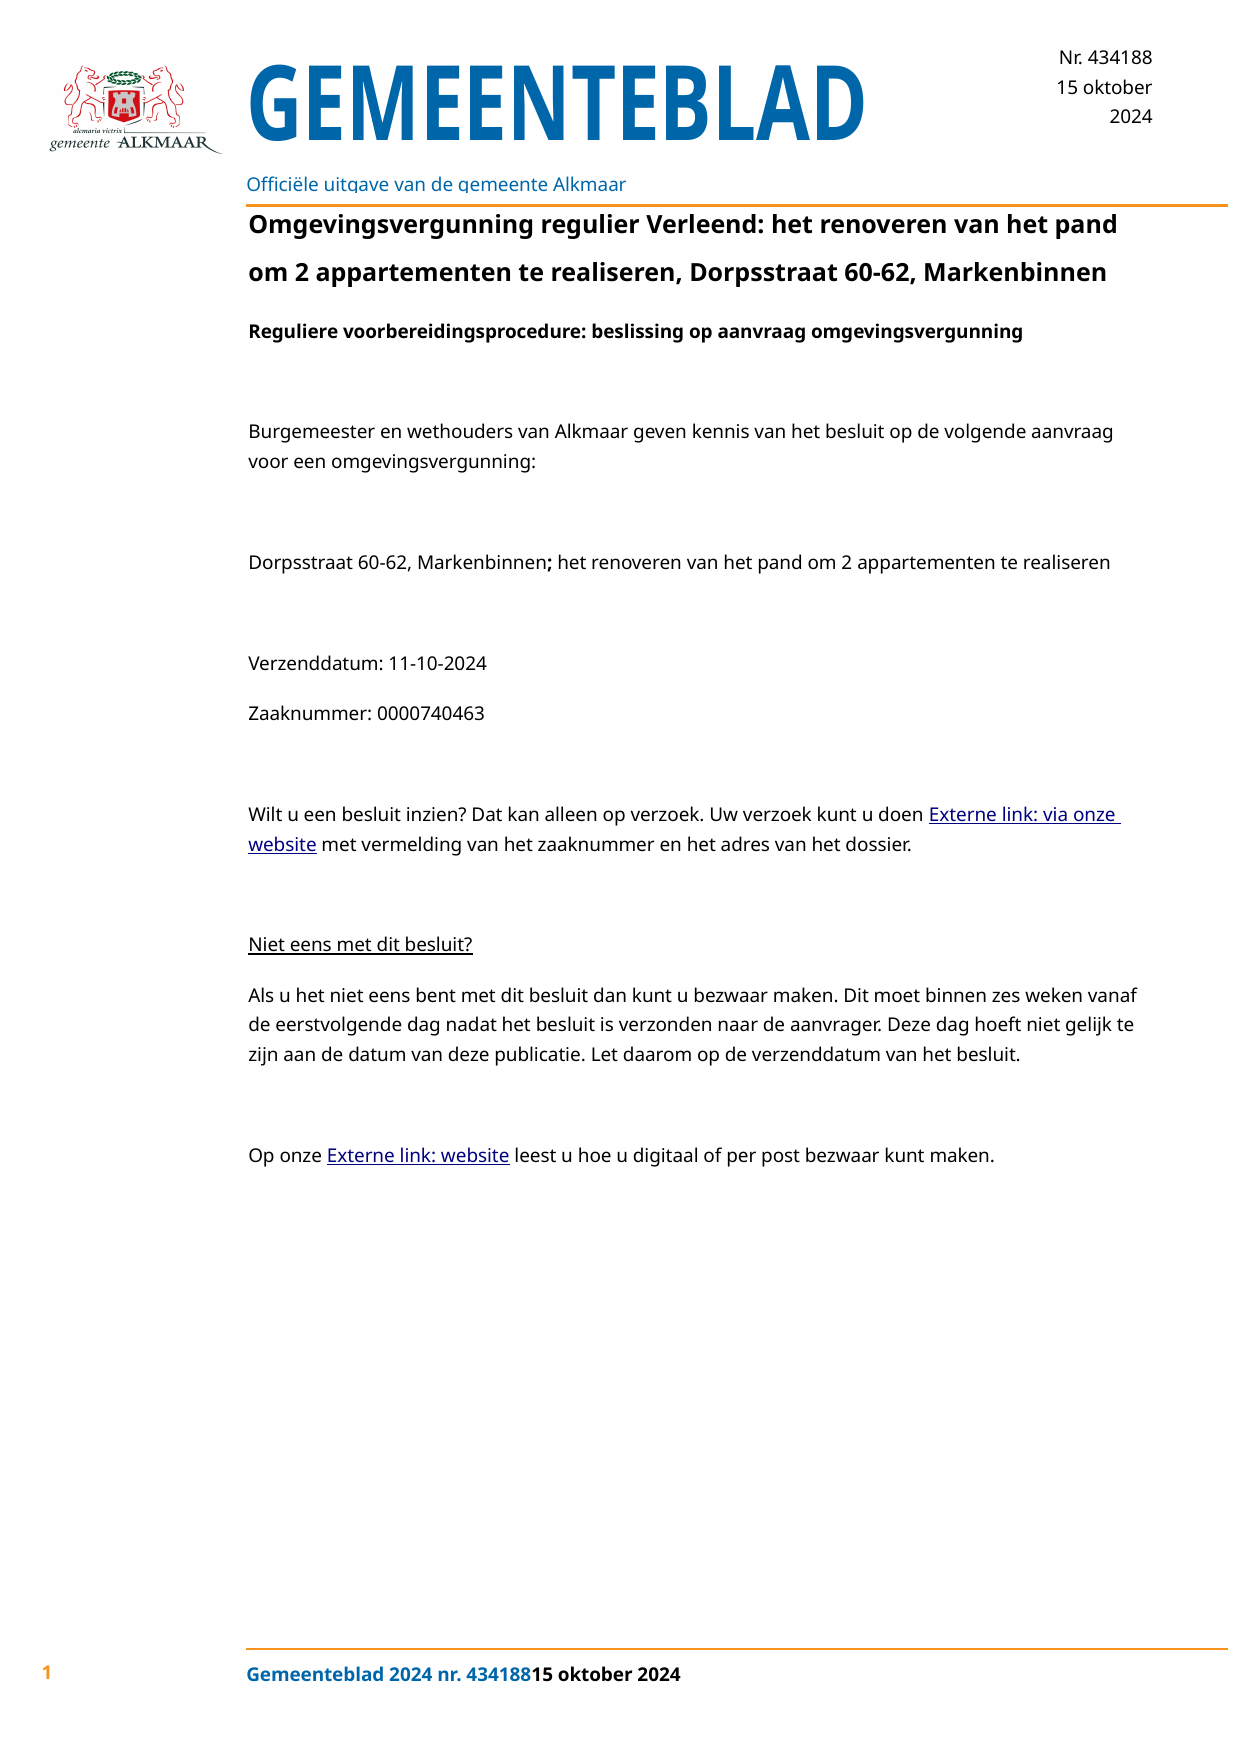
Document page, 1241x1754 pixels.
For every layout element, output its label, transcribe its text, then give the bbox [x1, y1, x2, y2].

text Burgemeester en wethouders van Alkmaar geven kennis van het besluit op de volgende aanvraag voor een omgevingsvergunning: [248, 419, 1152, 474]
text Omgevingsvergunning regulier Verleend: het renoveren van het pand om 2 appartementen te realiseren, Dorpsstraat 60-62, Markenbinnen [248, 207, 1152, 288]
text Reguliere voorbereidingsprocedure: beslissing op aanvraag omgevingsvergunning [248, 318, 1152, 344]
text Wilt u een besluit inzien? Dat kan alleen op verzoek. Uw verzoek kunt u doen Externe link: via onze website met vermelding van het zaaknummer en het adres van het dossier. [248, 801, 1152, 857]
text Dorpsstraat 60-62, Markenbinnen; het renoveren van het pand om 2 appartementen te realiseren [248, 549, 1152, 575]
picture [41, 47, 231, 172]
text Op onze Externe link: website leest u hoe u digitaal of per post bezwaar kunt maken. [248, 1142, 1152, 1168]
text Als u het niet eens bent met dit besluit dan kunt u bezwaar maken. Dit moet binnen zes weken vanaf de eerstvolgende dag nadat het besluit is verzonden naar de aanvrager. Deze dag hoeft niet gelijk te zijn aan de datum van deze publicatie. Let daarom op de verzenddatum van het besluit. [248, 982, 1152, 1067]
text Verzenddatum: 11-10-2024 [248, 650, 1152, 676]
text Niet eens met dit besluit? [248, 932, 1152, 957]
text Zaaknummer: 0000740463 [248, 700, 1152, 726]
